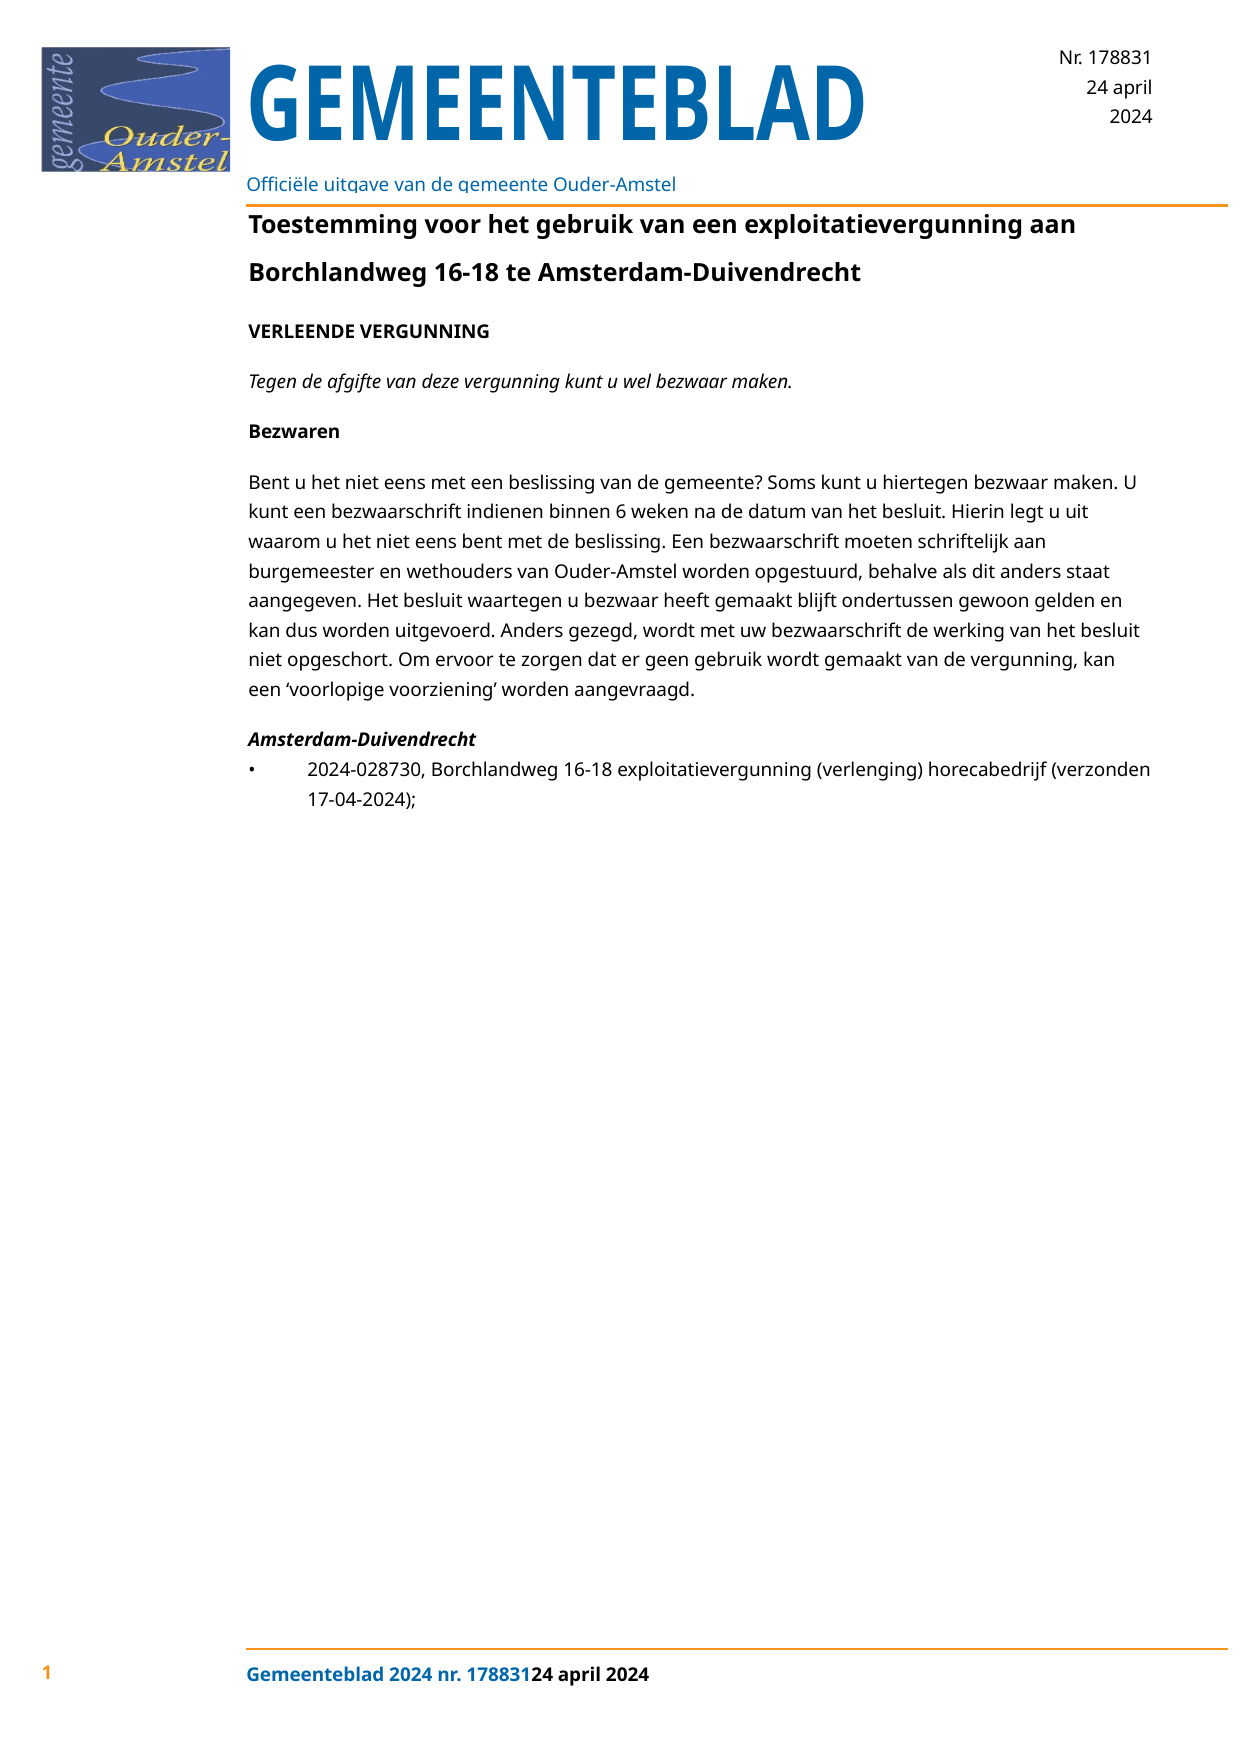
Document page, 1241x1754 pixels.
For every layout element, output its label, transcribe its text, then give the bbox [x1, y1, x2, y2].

text VERLEENDE VERGUNNING [248, 318, 1152, 344]
text Amsterdam-Duivendrecht [248, 727, 1152, 752]
text Bezwaren [248, 419, 1152, 444]
text Tegen de afgifte van deze vergunning kunt u wel bezwaar maken. [248, 368, 1152, 394]
text Bent u het niet eens met een beslissing van de gemeente? Soms kunt u hiertegen bezwaar maken. U kunt een bezwaarschrift indienen binnen 6 weken na de datum van het besluit. Hierin legt u uit waarom u het niet eens bent met de beslissing. Een bezwaarschrift moeten schriftelijk aan burgemeester en wethouders van Ouder-Amstel worden opgestuurd, behalve als dit anders staat aangegeven. Het besluit waartegen u bezwaar heeft gemaakt blijft ondertussen gewoon gelden en kan dus worden uitgevoerd. Anders gezegd, wordt met uw bezwaarschrift de werking van het besluit niet opgeschort. Om ervoor te zorgen dat er geen gebruik wordt gemaakt van de vergunning, kan een ‘voorlopige voorziening’ worden aangevraagd. [248, 469, 1152, 702]
list 2024-028730, Borchlandweg 16-18 exploitatievergunning (verlenging) horecabedrijf (verzonden 17-04-2024); [248, 756, 1152, 812]
text Toestemming voor het gebruik van een exploitatievergunning aan Borchlandweg 16-18 te Amsterdam-Duivendrecht [248, 207, 1152, 288]
picture [41, 47, 231, 172]
